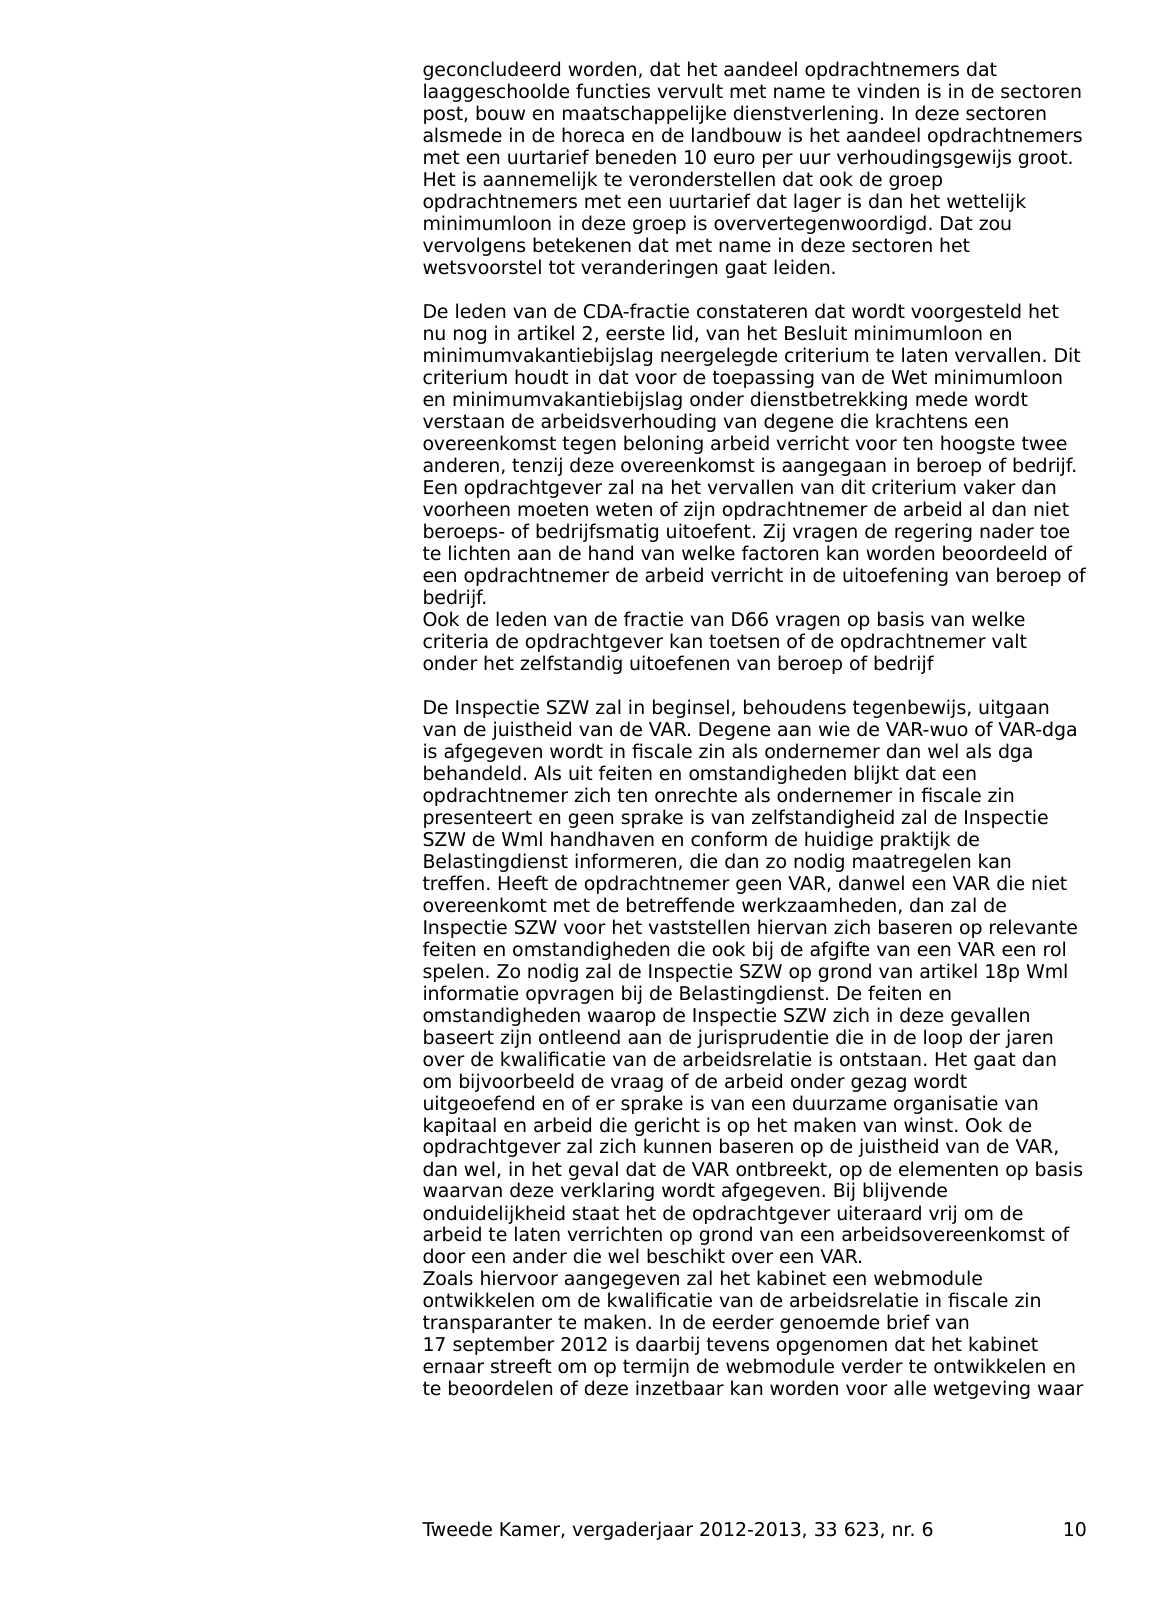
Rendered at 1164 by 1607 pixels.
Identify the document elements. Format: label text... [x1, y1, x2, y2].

text geconcludeerd worden, dat het aandeel opdrachtnemers dat laaggeschoolde functies vervult met name te vinden is in de sectoren post, bouw en maatschappelijke dienstverlening. In deze sectoren alsmede in de horeca en de landbouw is het aandeel opdrachtnemers met een uurtarief beneden 10 euro per uur verhoudingsgewijs groot. Het is aannemelijk te veronderstellen dat ook de groep opdrachtnemers met een uurtarief dat lager is dan het wettelijk minimumloon in deze groep is oververtegenwoordigd. Dat zou vervolgens betekenen dat met name in deze sectoren het wetsvoorstel tot veranderingen gaat leiden. [422, 59, 1087, 279]
text Ook de leden van de fractie van D66 vragen op basis van welke criteria de opdrachtgever kan toetsen of de opdrachtnemer valt onder het zelfstandig uitoefenen van beroep of bedrijf [422, 609, 1087, 675]
text De Inspectie SZW zal in beginsel, behoudens tegenbewijs, uitgaan van de juistheid van de VAR. Degene aan wie de VAR-wuo of VAR-dga is afgegeven wordt in fiscale zin als ondernemer dan wel als dga behandeld. Als uit feiten en omstandigheden blijkt dat een opdrachtnemer zich ten onrechte als ondernemer in fiscale zin presenteert en geen sprake is van zelfstandigheid zal de Inspectie SZW de Wml handhaven en conform de huidige praktijk de Belastingdienst informeren, die dan zo nodig maatregelen kan treffen. Heeft de opdrachtnemer geen VAR, danwel een VAR die niet overeenkomt met de betreffende werkzaamheden, dan zal de Inspectie SZW voor het vaststellen hiervan zich baseren op relevante feiten en omstandigheden die ook bij de afgifte van een VAR een rol spelen. Zo nodig zal de Inspectie SZW op grond van artikel 18p Wml informatie opvragen bij de Belastingdienst. De feiten en omstandigheden waarop de Inspectie SZW zich in deze gevallen baseert zijn ontleend aan de jurisprudentie die in de loop der jaren over de kwalificatie van de arbeidsrelatie is ontstaan. Het gaat dan om bijvoorbeeld de vraag of de arbeid onder gezag wordt uitgeoefend en of er sprake is van een duurzame organisatie van kapitaal en arbeid die gericht is op het maken van winst. Ook de opdrachtgever zal zich kunnen baseren op de juistheid van de VAR, dan wel, in het geval dat de VAR ontbreekt, op de elementen op basis waarvan deze verklaring wordt afgegeven. Bij blijvende onduidelijkheid staat het de opdrachtgever uiteraard vrij om de arbeid te laten verrichten op grond van een arbeidsovereenkomst of door een ander die wel beschikt over een VAR. [422, 697, 1087, 1268]
text Zoals hiervoor aangegeven zal het kabinet een webmodule ontwikkelen om de kwalificatie van de arbeidsrelatie in fiscale zin transparanter te maken. In de eerder genoemde brief van 17 september 2012 is daarbij tevens opgenomen dat het kabinet ernaar streeft om op termijn de webmodule verder te ontwikkelen en te beoordelen of deze inzetbaar kan worden voor alle wetgeving waar [422, 1268, 1087, 1400]
text De leden van de CDA-fractie constateren dat wordt voorgesteld het nu nog in artikel 2, eerste lid, van het Besluit minimumloon en minimumvakantiebijslag neergelegde criterium te laten vervallen. Dit criterium houdt in dat voor de toepassing van de Wet minimumloon en minimumvakantiebijslag onder dienstbetrekking mede wordt verstaan de arbeidsverhouding van degene die krachtens een overeenkomst tegen beloning arbeid verricht voor ten hoogste twee anderen, tenzij deze overeenkomst is aangegaan in beroep of bedrijf. Een opdrachtgever zal na het vervallen van dit criterium vaker dan voorheen moeten weten of zijn opdrachtnemer de arbeid al dan niet beroeps- of bedrijfsmatig uitoefent. Zij vragen de regering nader toe te lichten aan de hand van welke factoren kan worden beoordeeld of een opdrachtnemer de arbeid verricht in de uitoefening van beroep of bedrijf. [422, 301, 1087, 609]
